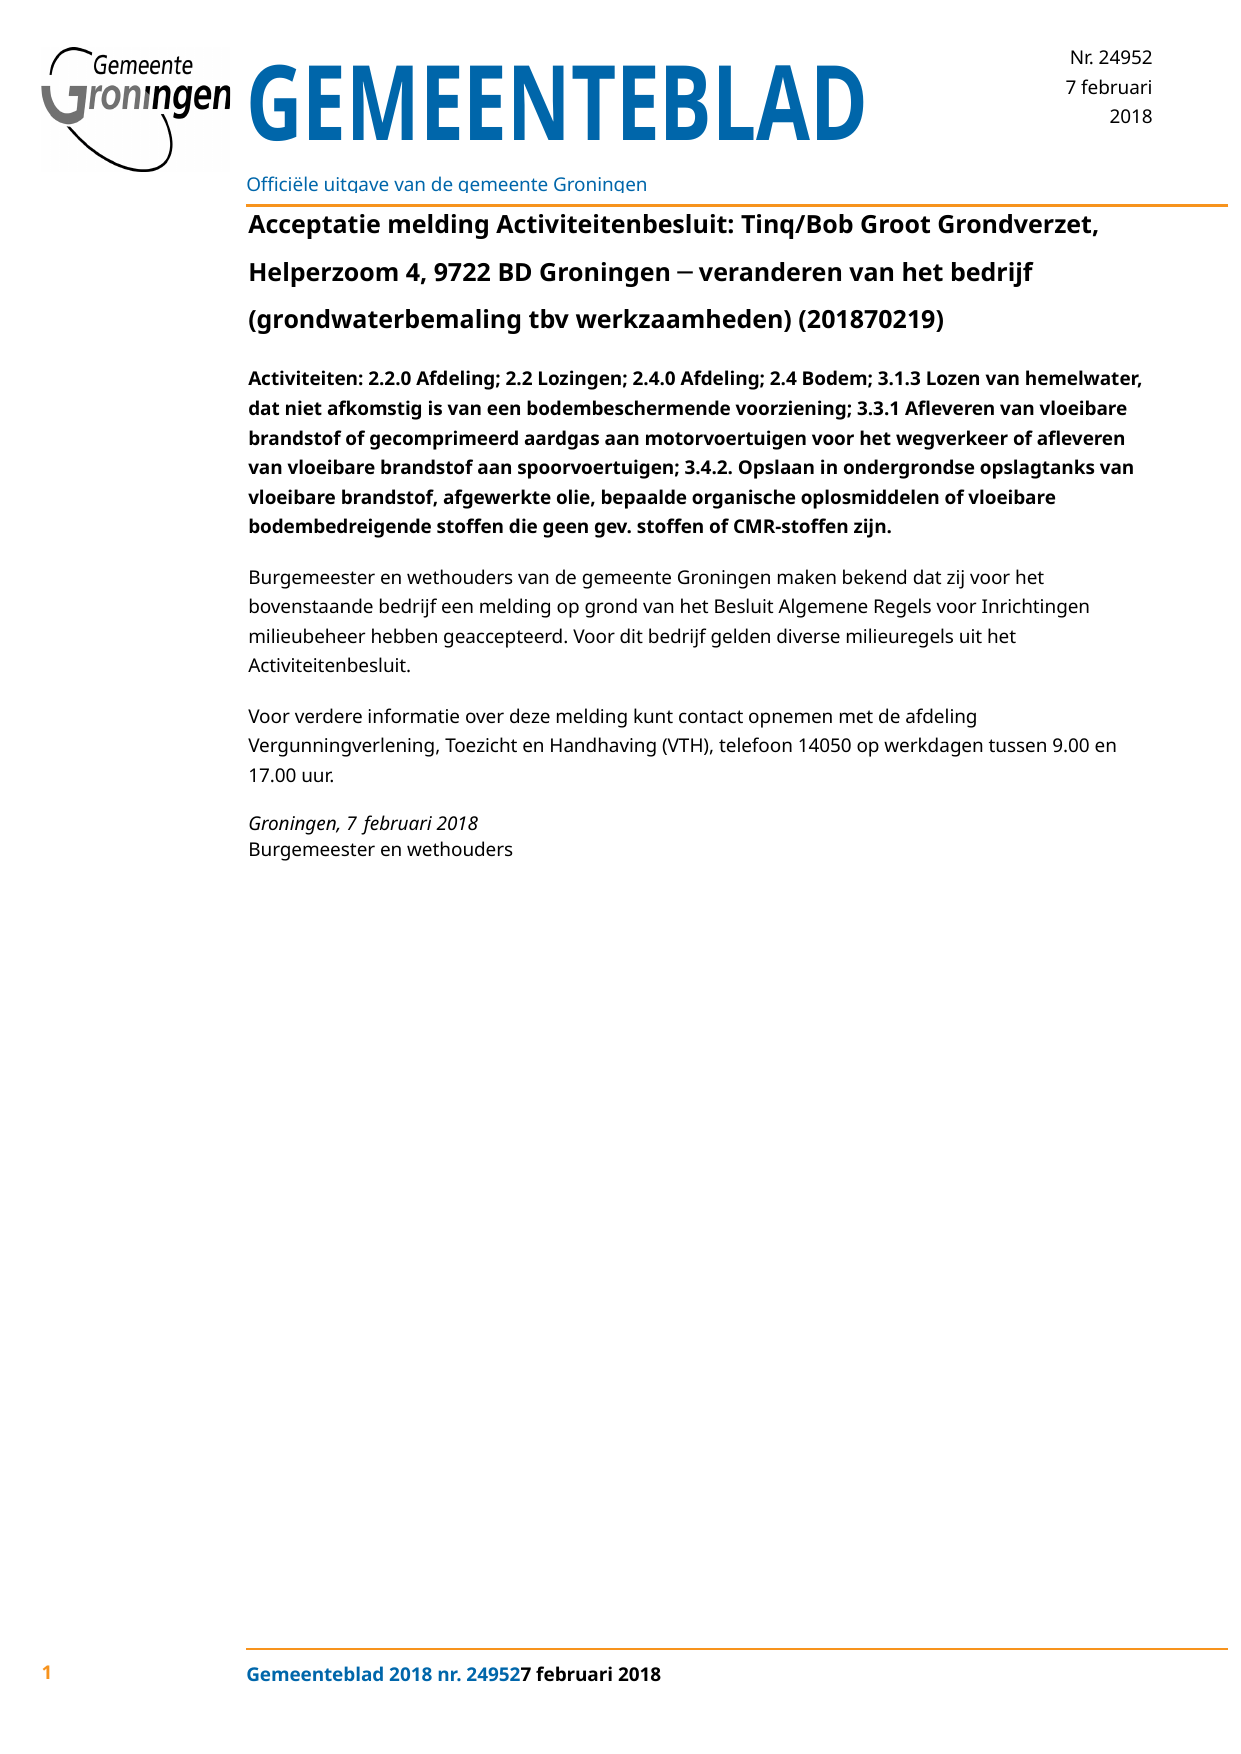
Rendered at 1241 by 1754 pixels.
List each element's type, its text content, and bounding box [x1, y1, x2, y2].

text Voor verdere informatie over deze melding kunt contact opnemen met de afdeling Vergunningverlening, Toezicht en Handhaving (VTH), telefoon 14050 op werkdagen tussen 9.00 en 17.00 uur. [248, 703, 1152, 788]
text Activiteiten: 2.2.0 Afdeling; 2.2 Lozingen; 2.4.0 Afdeling; 2.4 Bodem; 3.1.3 Lozen van hemelwater, dat niet afkomstig is van een bodembeschermende voorziening; 3.3.1 Afleveren van vloeibare brandstof of gecomprimeerd aardgas aan motorvoertuigen voor het wegverkeer of afleveren van vloeibare brandstof aan spoorvoertuigen; 3.4.2. Opslaan in ondergrondse opslagtanks van vloeibare brandstof, afgewerkte olie, bepaalde organische oplosmiddelen of vloeibare bodembedreigende stoffen die geen gev. stoffen of CMR-stoffen zijn. [248, 366, 1152, 539]
picture [41, 47, 231, 172]
text Acceptatie melding Activiteitenbesluit: Tinq/Bob Groot Grondverzet, Helperzoom 4, 9722 BD Groningen ─ veranderen van het bedrijf (grondwaterbemaling tbv werkzaamheden) (201870219) [248, 207, 1152, 336]
text Groningen, 7 februari 2018 [248, 810, 1152, 836]
text Burgemeester en wethouders van de gemeente Groningen maken bekend dat zij voor het bovenstaande bedrijf een melding op grond van het Besluit Algemene Regels voor Inrichtingen milieubeheer hebben geaccepteerd. Voor dit bedrijf gelden diverse milieuregels uit het Activiteitenbesluit. [248, 564, 1152, 678]
text Burgemeester en wethouders [248, 836, 1152, 861]
